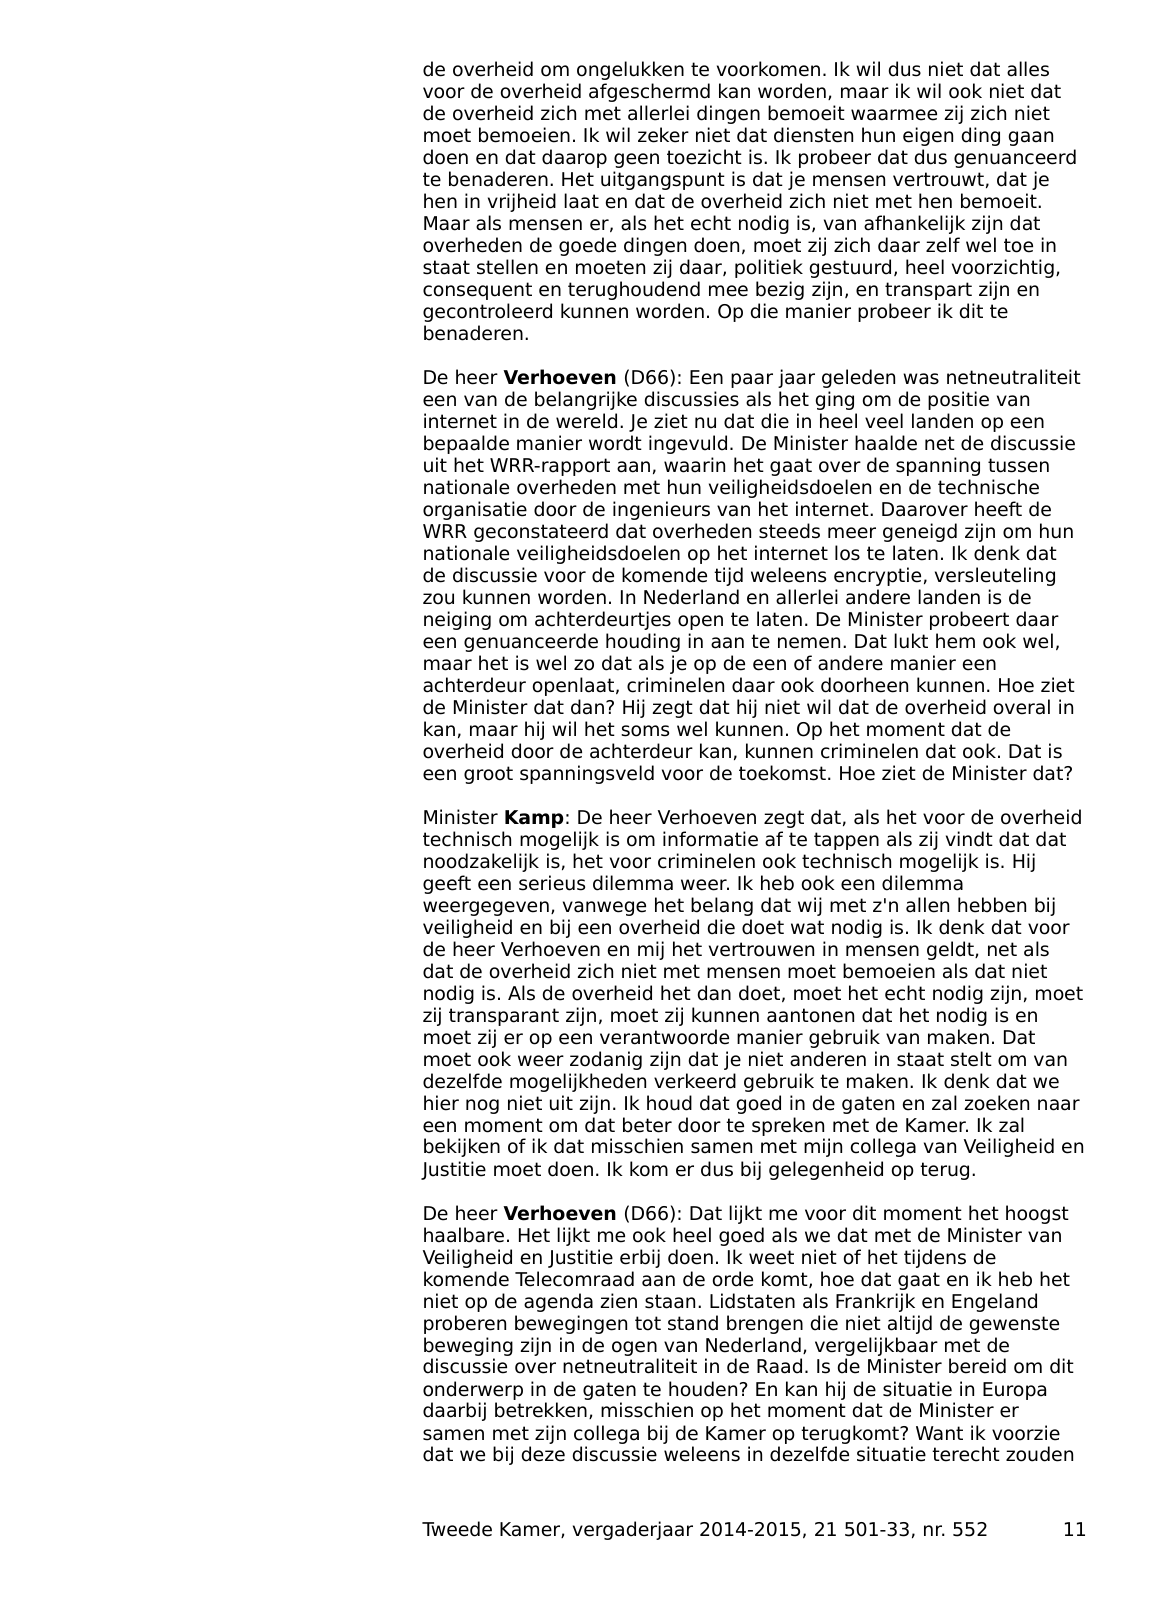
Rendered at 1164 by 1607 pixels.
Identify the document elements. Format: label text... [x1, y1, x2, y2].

text Minister Kamp: De heer Verhoeven zegt dat, als het voor de overheid technisch mogelijk is om informatie af te tappen als zij vindt dat dat noodzakelijk is, het voor criminelen ook technisch mogelijk is. Hij geeft een serieus dilemma weer. Ik heb ook een dilemma weergegeven, vanwege het belang dat wij met z'n allen hebben bij veiligheid en bij een overheid die doet wat nodig is. Ik denk dat voor de heer Verhoeven en mij het vertrouwen in mensen geldt, net als dat de overheid zich niet met mensen moet bemoeien als dat niet nodig is. Als de overheid het dan doet, moet het echt nodig zijn, moet zij transparant zijn, moet zij kunnen aantonen dat het nodig is en moet zij er op een verantwoorde manier gebruik van maken. Dat moet ook weer zodanig zijn dat je niet anderen in staat stelt om van dezelfde mogelijkheden verkeerd gebruik te maken. Ik denk dat we hier nog niet uit zijn. Ik houd dat goed in de gaten en zal zoeken naar een moment om dat beter door te spreken met de Kamer. Ik zal bekijken of ik dat misschien samen met mijn collega van Veiligheid en Justitie moet doen. Ik kom er dus bij gelegenheid op terug. [422, 807, 1087, 1180]
text De heer Verhoeven (D66): Dat lijkt me voor dit moment het hoogst haalbare. Het lijkt me ook heel goed als we dat met de Minister van Veiligheid en Justitie erbij doen. Ik weet niet of het tijdens de komende Telecomraad aan de orde komt, hoe dat gaat en ik heb het niet op de agenda zien staan. Lidstaten als Frankrijk en Engeland proberen bewegingen tot stand brengen die niet altijd de gewenste beweging zijn in de ogen van Nederland, vergelijkbaar met de discussie over netneutraliteit in de Raad. Is de Minister bereid om dit onderwerp in de gaten te houden? En kan hij de situatie in Europa daarbij betrekken, misschien op het moment dat de Minister er samen met zijn collega bij de Kamer op terugkomt? Want ik voorzie dat we bij deze discussie weleens in dezelfde situatie terecht zouden [422, 1203, 1087, 1466]
text De heer Verhoeven (D66): Een paar jaar geleden was netneutraliteit een van de belangrijke discussies als het ging om de positie van internet in de wereld. Je ziet nu dat die in heel veel landen op een bepaalde manier wordt ingevuld. De Minister haalde net de discussie uit het WRR-rapport aan, waarin het gaat over de spanning tussen nationale overheden met hun veiligheidsdoelen en de technische organisatie door de ingenieurs van het internet. Daarover heeft de WRR geconstateerd dat overheden steeds meer geneigd zijn om hun nationale veiligheidsdoelen op het internet los te laten. Ik denk dat de discussie voor de komende tijd weleens encryptie, versleuteling zou kunnen worden. In Nederland en allerlei andere landen is de neiging om achterdeurtjes open te laten. De Minister probeert daar een genuanceerde houding in aan te nemen. Dat lukt hem ook wel, maar het is wel zo dat als je op de een of andere manier een achterdeur openlaat, criminelen daar ook doorheen kunnen. Hoe ziet de Minister dat dan? Hij zegt dat hij niet wil dat de overheid overal in kan, maar hij wil het soms wel kunnen. Op het moment dat de overheid door de achterdeur kan, kunnen criminelen dat ook. Dat is een groot spanningsveld voor de toekomst. Hoe ziet de Minister dat? [422, 367, 1087, 784]
text de overheid om ongelukken te voorkomen. Ik wil dus niet dat alles voor de overheid afgeschermd kan worden, maar ik wil ook niet dat de overheid zich met allerlei dingen bemoeit waarmee zij zich niet moet bemoeien. Ik wil zeker niet dat diensten hun eigen ding gaan doen en dat daarop geen toezicht is. Ik probeer dat dus genuanceerd te benaderen. Het uitgangspunt is dat je mensen vertrouwt, dat je hen in vrijheid laat en dat de overheid zich niet met hen bemoeit. Maar als mensen er, als het echt nodig is, van afhankelijk zijn dat overheden de goede dingen doen, moet zij zich daar zelf wel toe in staat stellen en moeten zij daar, politiek gestuurd, heel voorzichtig, consequent en terughoudend mee bezig zijn, en transpart zijn en gecontroleerd kunnen worden. Op die manier probeer ik dit te benaderen. [422, 59, 1087, 345]
